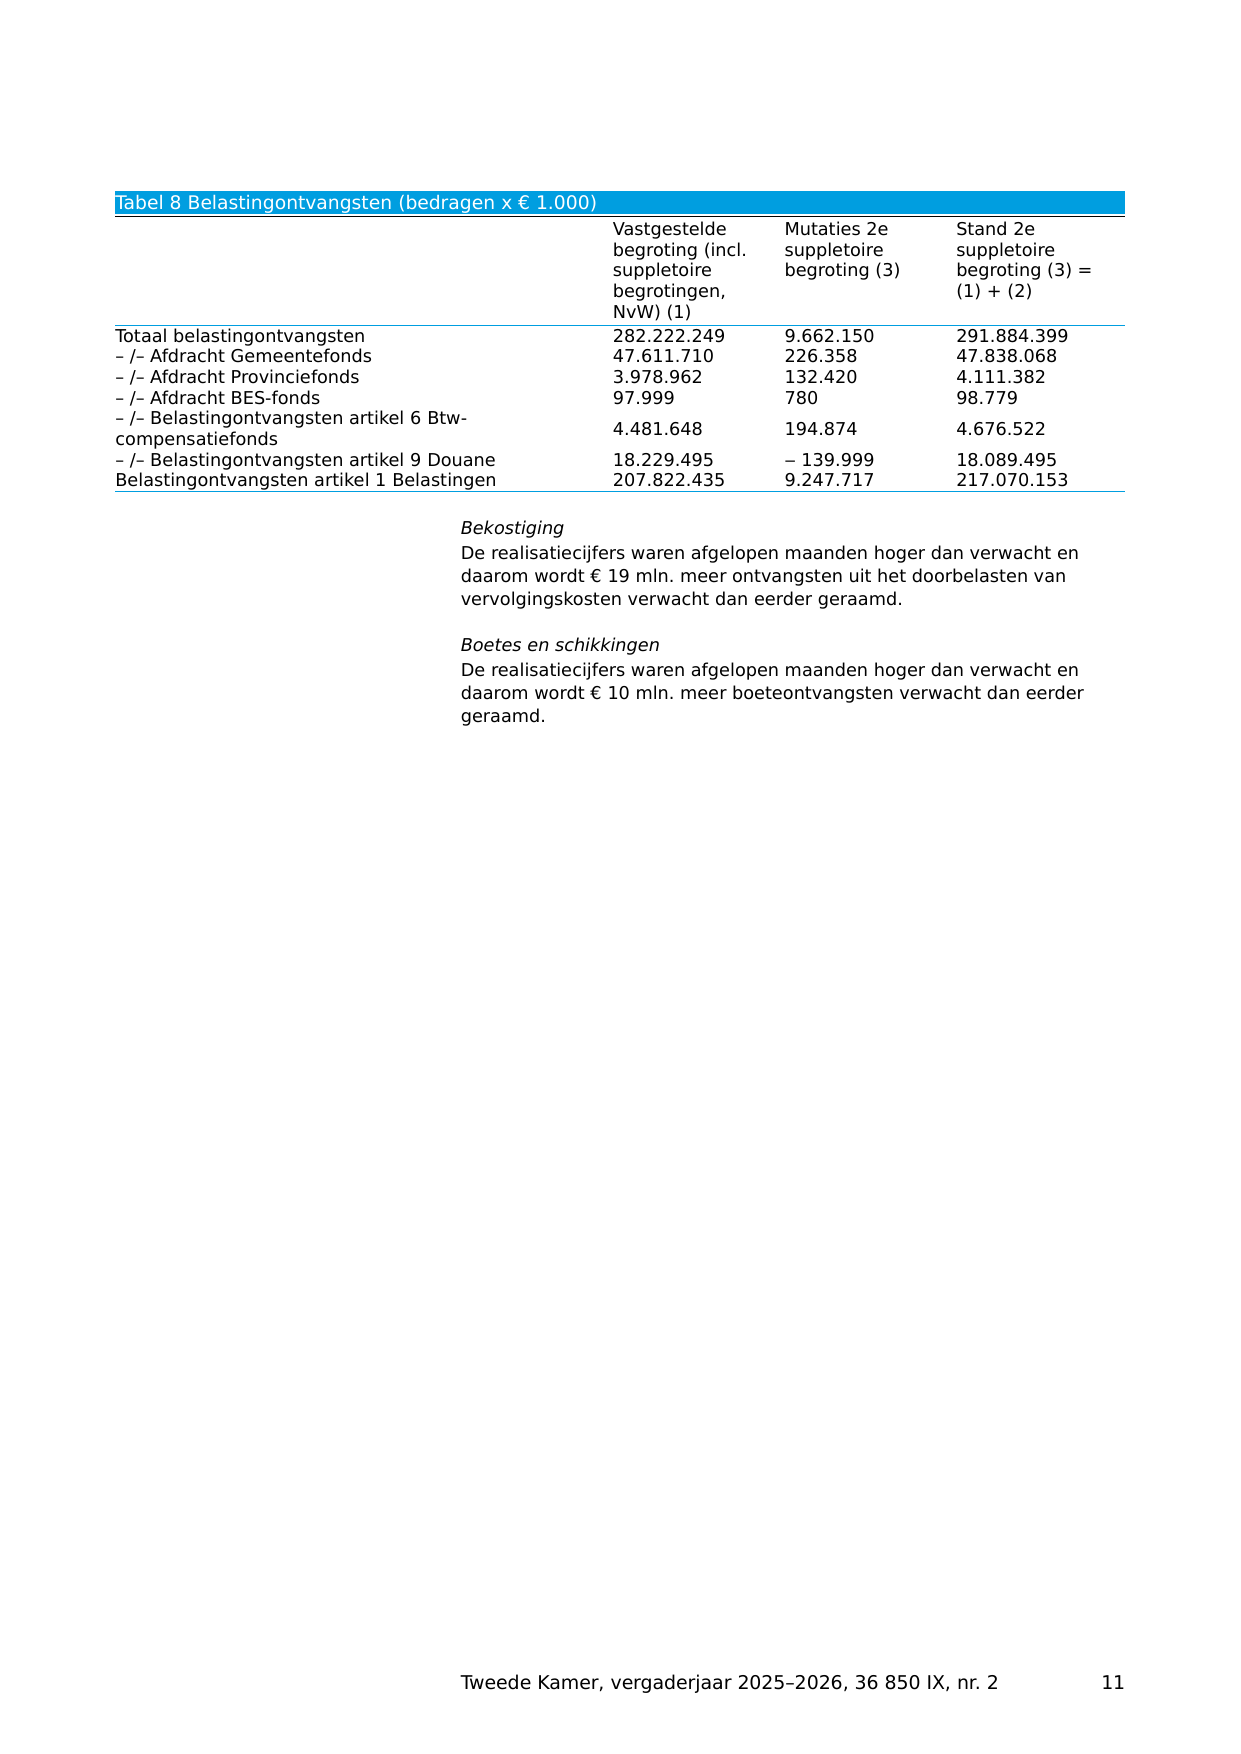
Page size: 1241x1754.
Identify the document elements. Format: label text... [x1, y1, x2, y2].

text De realisatiecijfers waren afgelopen maanden hoger dan verwacht en daarom wordt € 19 mln. meer ontvangsten uit het doorbelasten van vervolgingskosten verwacht dan eerder geraamd. [461, 541, 1125, 610]
table_cell 207.822.435 [610, 470, 781, 491]
text Boetes en schikkingen [461, 633, 1125, 656]
table_cell 9.662.150 [781, 326, 953, 346]
text Bekostiging [461, 516, 1125, 539]
table_cell – /– Belastingontvangsten artikel 6 Btw-compensatiefonds [115, 408, 610, 449]
table_cell 3.978.962 [610, 367, 781, 388]
table_cell Belastingontvangsten artikel 1 Belastingen [115, 470, 610, 491]
table_cell 47.838.068 [953, 346, 1125, 367]
table_cell 97.999 [610, 388, 781, 408]
text De realisatiecijfers waren afgelopen maanden hoger dan verwacht en daarom wordt € 10 mln. meer boeteontvangsten verwacht dan eerder geraamd. [461, 658, 1125, 727]
table_cell ‒ 139.999 [781, 450, 953, 470]
table_cell 132.420 [781, 367, 953, 388]
table_cell – /– Afdracht BES-fonds [115, 388, 610, 408]
table_cell – /– Afdracht Provinciefonds [115, 367, 610, 388]
table_cell – /– Belastingontvangsten artikel 9 Douane [115, 450, 610, 470]
table_cell 780 [781, 388, 953, 408]
table_cell 4.111.382 [953, 367, 1125, 388]
table_cell 4.676.522 [953, 408, 1125, 449]
table_cell 291.884.399 [953, 326, 1125, 346]
table_cell 18.229.495 [610, 450, 781, 470]
table_cell 4.481.648 [610, 408, 781, 449]
table_cell Mutaties 2e suppletoire begroting (3) [781, 217, 953, 325]
table_cell Totaal belastingontvangsten [115, 326, 610, 346]
table_cell 9.247.717 [781, 470, 953, 491]
table_cell 98.779 [953, 388, 1125, 408]
table_cell 217.070.153 [953, 470, 1125, 491]
table_cell 282.222.249 [610, 326, 781, 346]
table_cell Stand 2e suppletoire begroting (3) = (1) + (2) [953, 217, 1125, 325]
table_cell – /– Afdracht Gemeentefonds [115, 346, 610, 367]
table_cell 47.611.710 [610, 346, 781, 367]
table_cell 18.089.495 [953, 450, 1125, 470]
table_cell [115, 217, 610, 325]
table_cell 194.874 [781, 408, 953, 449]
table_cell Vastgestelde begroting (incl. suppletoire begrotingen, NvW) (1) [610, 217, 781, 325]
table_cell 226.358 [781, 346, 953, 367]
